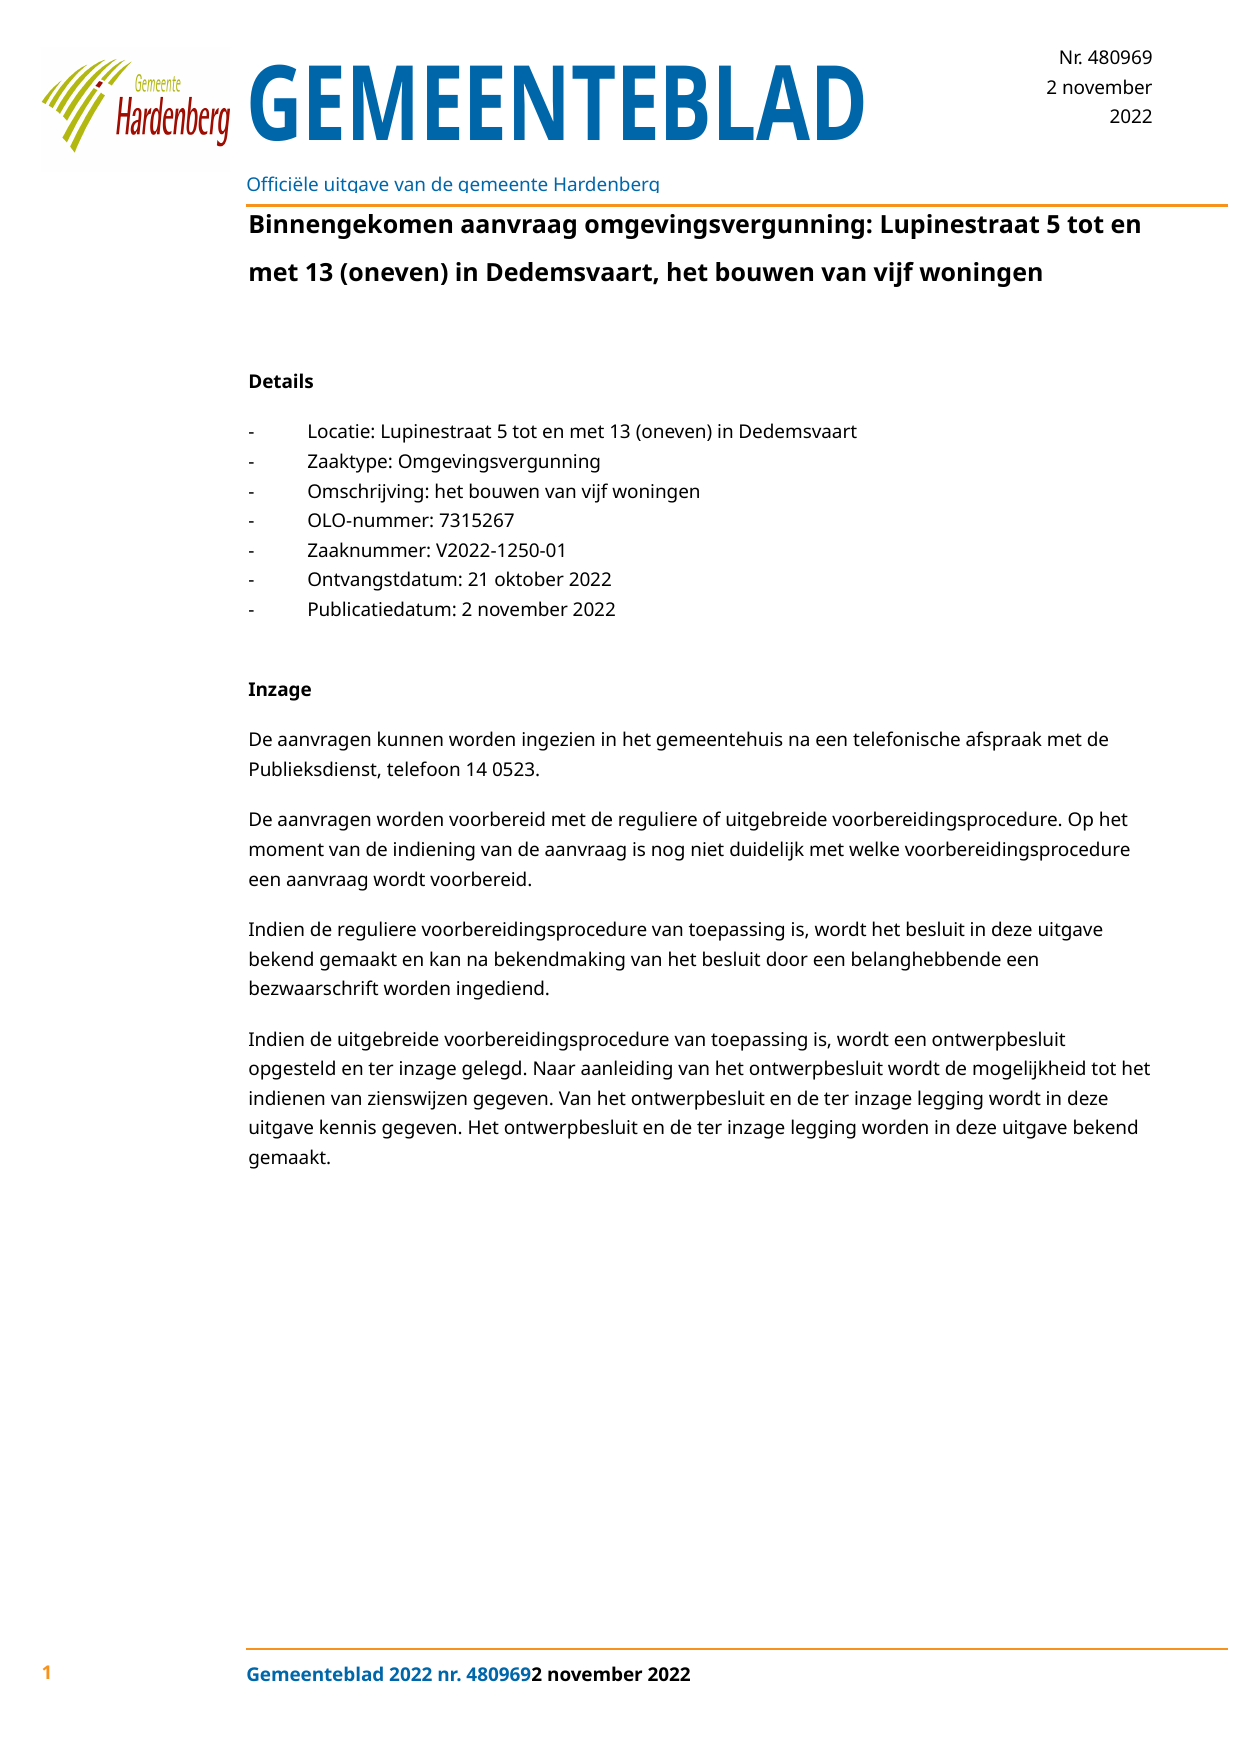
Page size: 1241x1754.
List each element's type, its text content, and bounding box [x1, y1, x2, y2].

text De aanvragen kunnen worden ingezien in het gemeentehuis na een telefonische afspraak met de Publieksdienst, telefoon 14 0523. [248, 727, 1152, 782]
text De aanvragen worden voorbereid met de reguliere of uitgebreide voorbereidingsprocedure. Op het moment van de indiening van de aanvraag is nog niet duidelijk met welke voorbereidingsprocedure een aanvraag wordt voorbereid. [248, 807, 1152, 892]
text Indien de uitgebreide voorbereidingsprocedure van toepassing is, wordt een ontwerpbesluit opgesteld en ter inzage gelegd. Naar aanleiding van het ontwerpbesluit wordt de mogelijkheid tot het indienen van zienswijzen gegeven. Van het ontwerpbesluit en de ter inzage legging wordt in deze uitgave kennis gegeven. Het ontwerpbesluit en de ter inzage legging worden in deze uitgave bekend gemaakt. [248, 1026, 1152, 1170]
list Zaaktype: Omgevingsvergunning [248, 448, 1152, 474]
text Details [248, 368, 1152, 394]
list Ontvangstdatum: 21 oktober 2022 [248, 567, 1152, 592]
picture [41, 47, 231, 172]
text Binnengekomen aanvraag omgevingsvergunning: Lupinestraat 5 tot en met 13 (oneven) in Dedemsvaart, het bouwen van vijf woningen [248, 207, 1152, 288]
list Zaaknummer: V2022-1250-01 [248, 537, 1152, 563]
text Inzage [248, 676, 1152, 702]
list Locatie: Lupinestraat 5 tot en met 13 (oneven) in Dedemsvaart [248, 419, 1152, 444]
text Indien de reguliere voorbereidingsprocedure van toepassing is, wordt het besluit in deze uitgave bekend gemaakt en kan na bekendmaking van het besluit door een belanghebbende een bezwaarschrift worden ingediend. [248, 916, 1152, 1001]
list Omschrijving: het bouwen van vijf woningen [248, 478, 1152, 504]
list Publicatiedatum: 2 november 2022 [248, 596, 1152, 622]
list OLO-nummer: 7315267 [248, 507, 1152, 533]
